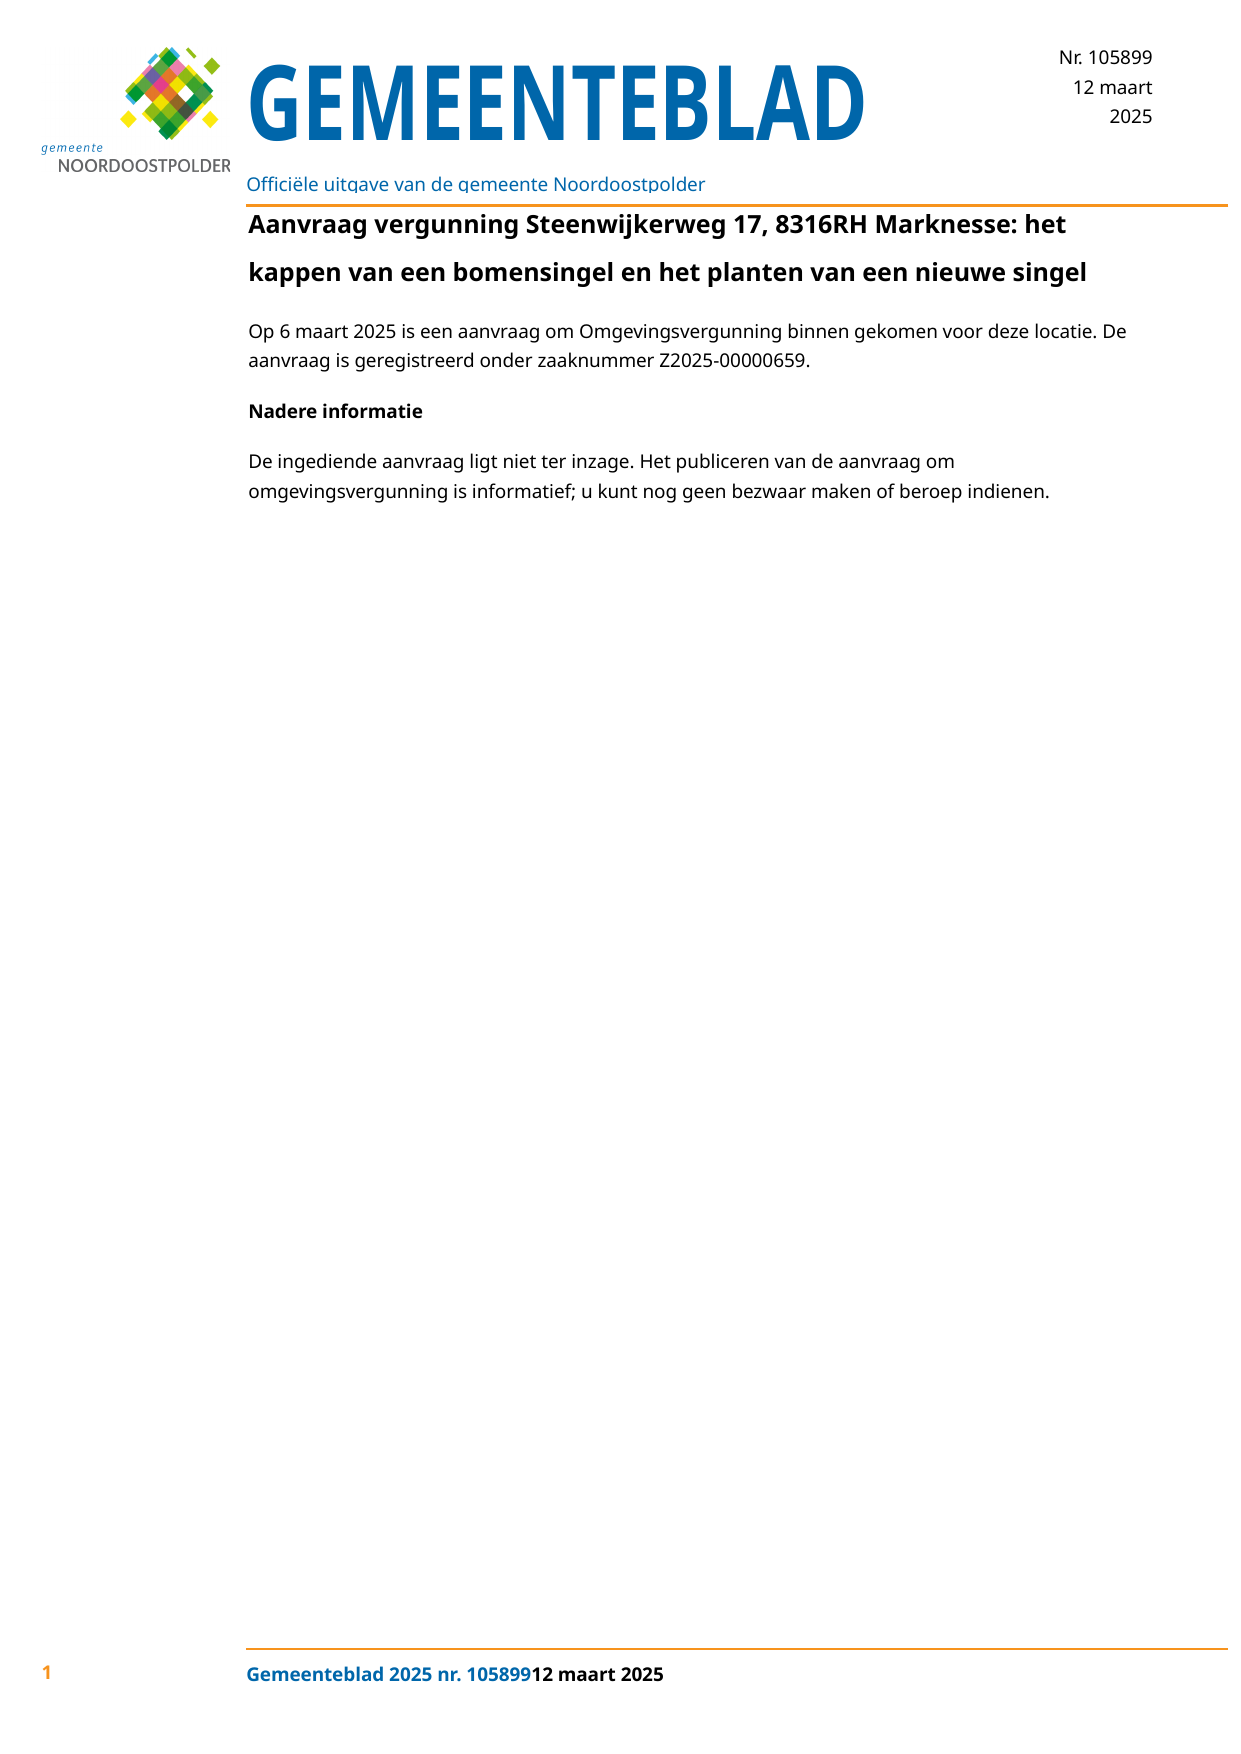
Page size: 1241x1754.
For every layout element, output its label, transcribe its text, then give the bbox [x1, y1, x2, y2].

text Aanvraag vergunning Steenwijkerweg 17, 8316RH Marknesse: het kappen van een bomensingel en het planten van een nieuwe singel [248, 207, 1152, 288]
text De ingediende aanvraag ligt niet ter inzage. Het publiceren van de aanvraag om omgevingsvergunning is informatief; u kunt nog geen bezwaar maken of beroep indienen. [248, 448, 1152, 504]
text Op 6 maart 2025 is een aanvraag om Omgevingsvergunning binnen gekomen voor deze locatie. De aanvraag is geregistreerd onder zaaknummer Z2025-00000659. [248, 318, 1152, 373]
text Nadere informatie [248, 398, 1152, 424]
picture [41, 47, 231, 172]
